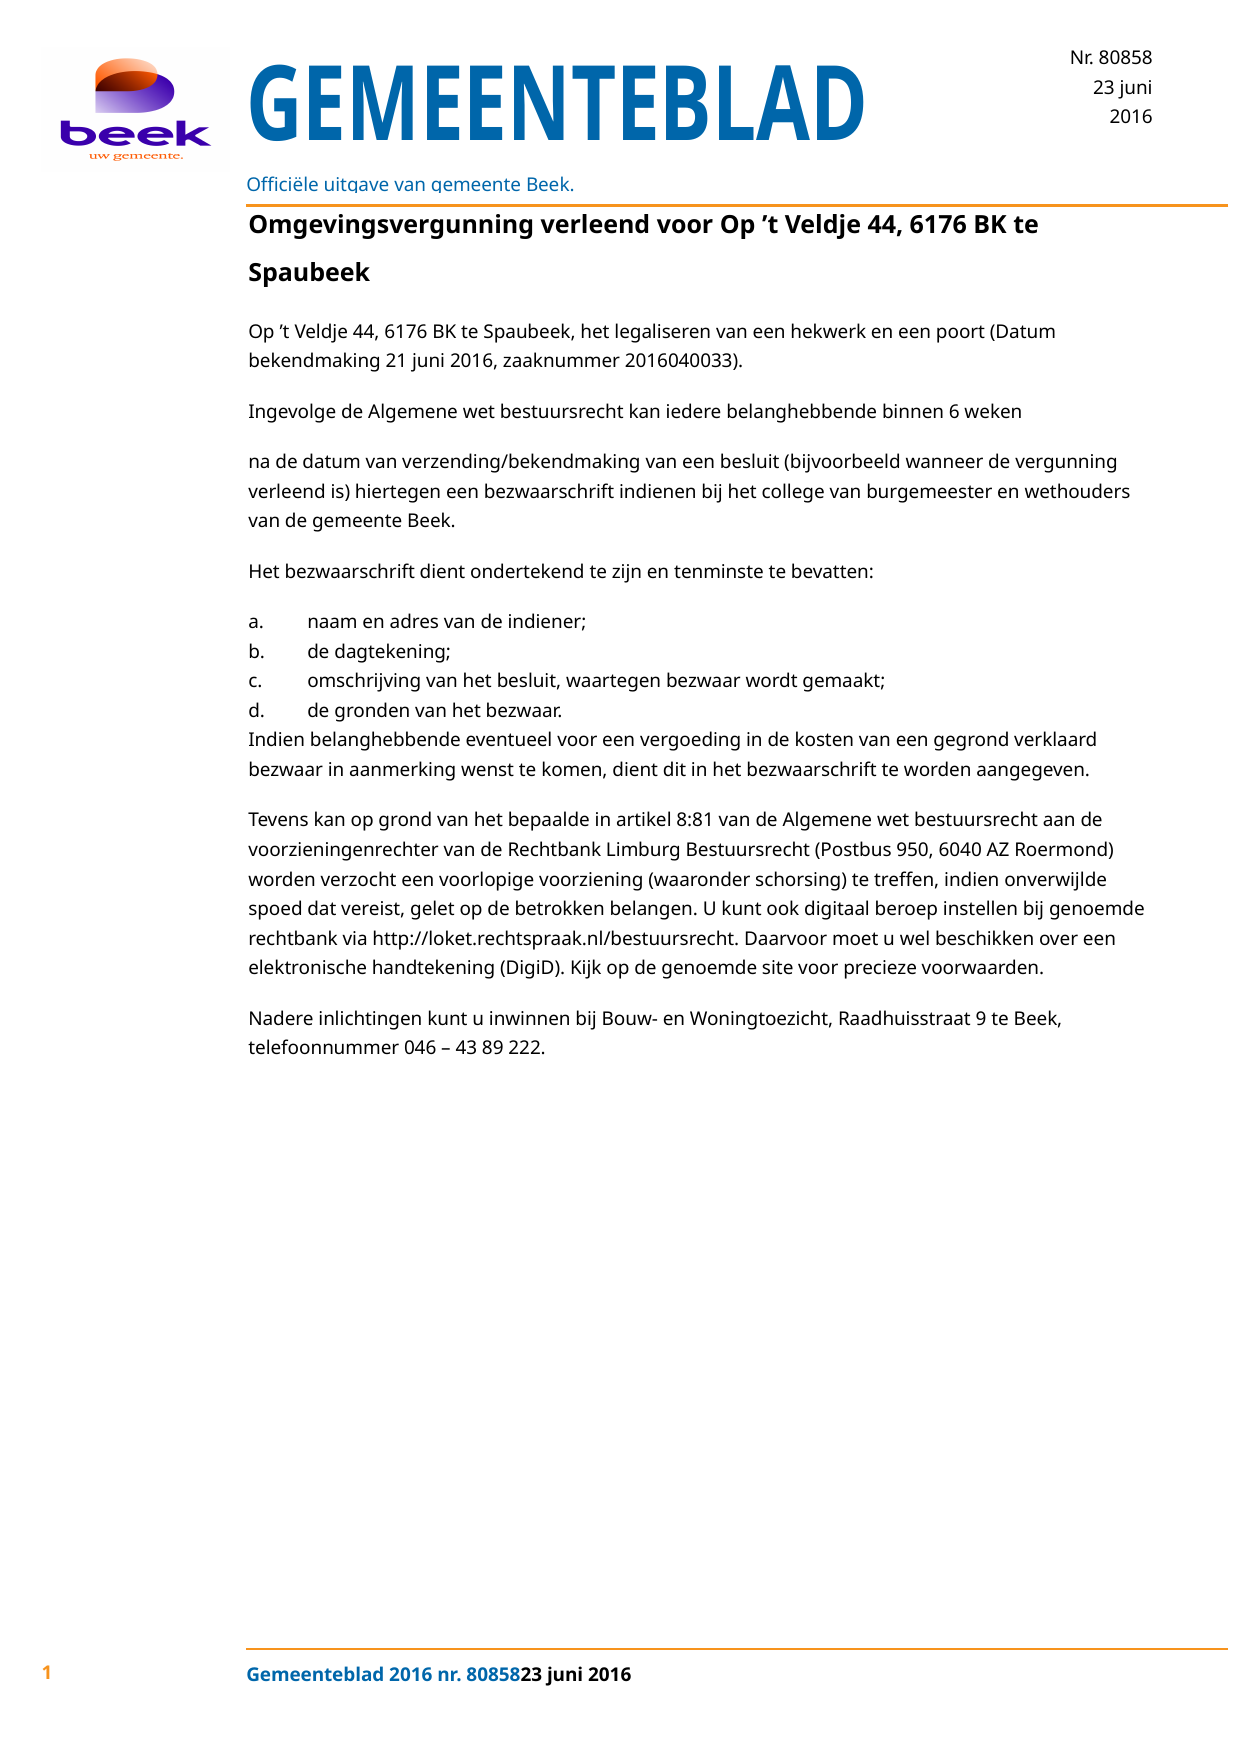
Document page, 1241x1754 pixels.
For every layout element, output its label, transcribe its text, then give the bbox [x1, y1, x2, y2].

text Nadere inlichtingen kunt u inwinnen bij Bouw- en Woningtoezicht, Raadhuisstraat 9 te Beek, telefoonnummer 046 – 43 89 222. [248, 1005, 1152, 1060]
text na de datum van verzending/bekendmaking van een besluit (bijvoorbeeld wanneer de vergunning verleend is) hiertegen een bezwaarschrift indienen bij het college van burgemeester en wethouders van de gemeente Beek. [248, 448, 1152, 533]
list naam en adres van de indiener; [248, 608, 1152, 634]
list omschrijving van het besluit, waartegen bezwaar wordt gemaakt; [248, 667, 1152, 693]
picture [41, 47, 231, 172]
list de dagtekening; [248, 638, 1152, 664]
text Op ’t Veldje 44, 6176 BK te Spaubeek, het legaliseren van een hekwerk en een poort (Datum bekendmaking 21 juni 2016, zaaknummer 2016040033). [248, 318, 1152, 373]
text Tevens kan op grond van het bepaalde in artikel 8:81 van de Algemene wet bestuursrecht aan de voorzieningenrechter van de Rechtbank Limburg Bestuursrecht (Postbus 950, 6040 AZ Roermond) worden verzocht een voorlopige voorziening (waaronder schorsing) te treffen, indien onverwijlde spoed dat vereist, gelet op de betrokken belangen. U kunt ook digitaal beroep instellen bij genoemde rechtbank via http://loket.rechtspraak.nl/bestuursrecht. Daarvoor moet u wel beschikken over een elektronische handtekening (DigiD). Kijk op de genoemde site voor precieze voorwaarden. [248, 807, 1152, 980]
text Omgevingsvergunning verleend voor Op ’t Veldje 44, 6176 BK te Spaubeek [248, 207, 1152, 288]
list de gronden van het bezwaar. [248, 697, 1152, 723]
text Het bezwaarschrift dient ondertekend te zijn en tenminste te bevatten: [248, 558, 1152, 584]
text Ingevolge de Algemene wet bestuursrecht kan iedere belanghebbende binnen 6 weken [248, 398, 1152, 424]
text Indien belanghebbende eventueel voor een vergoeding in de kosten van een gegrond verklaard bezwaar in aanmerking wenst te komen, dient dit in het bezwaarschrift te worden aangegeven. [248, 727, 1152, 782]
